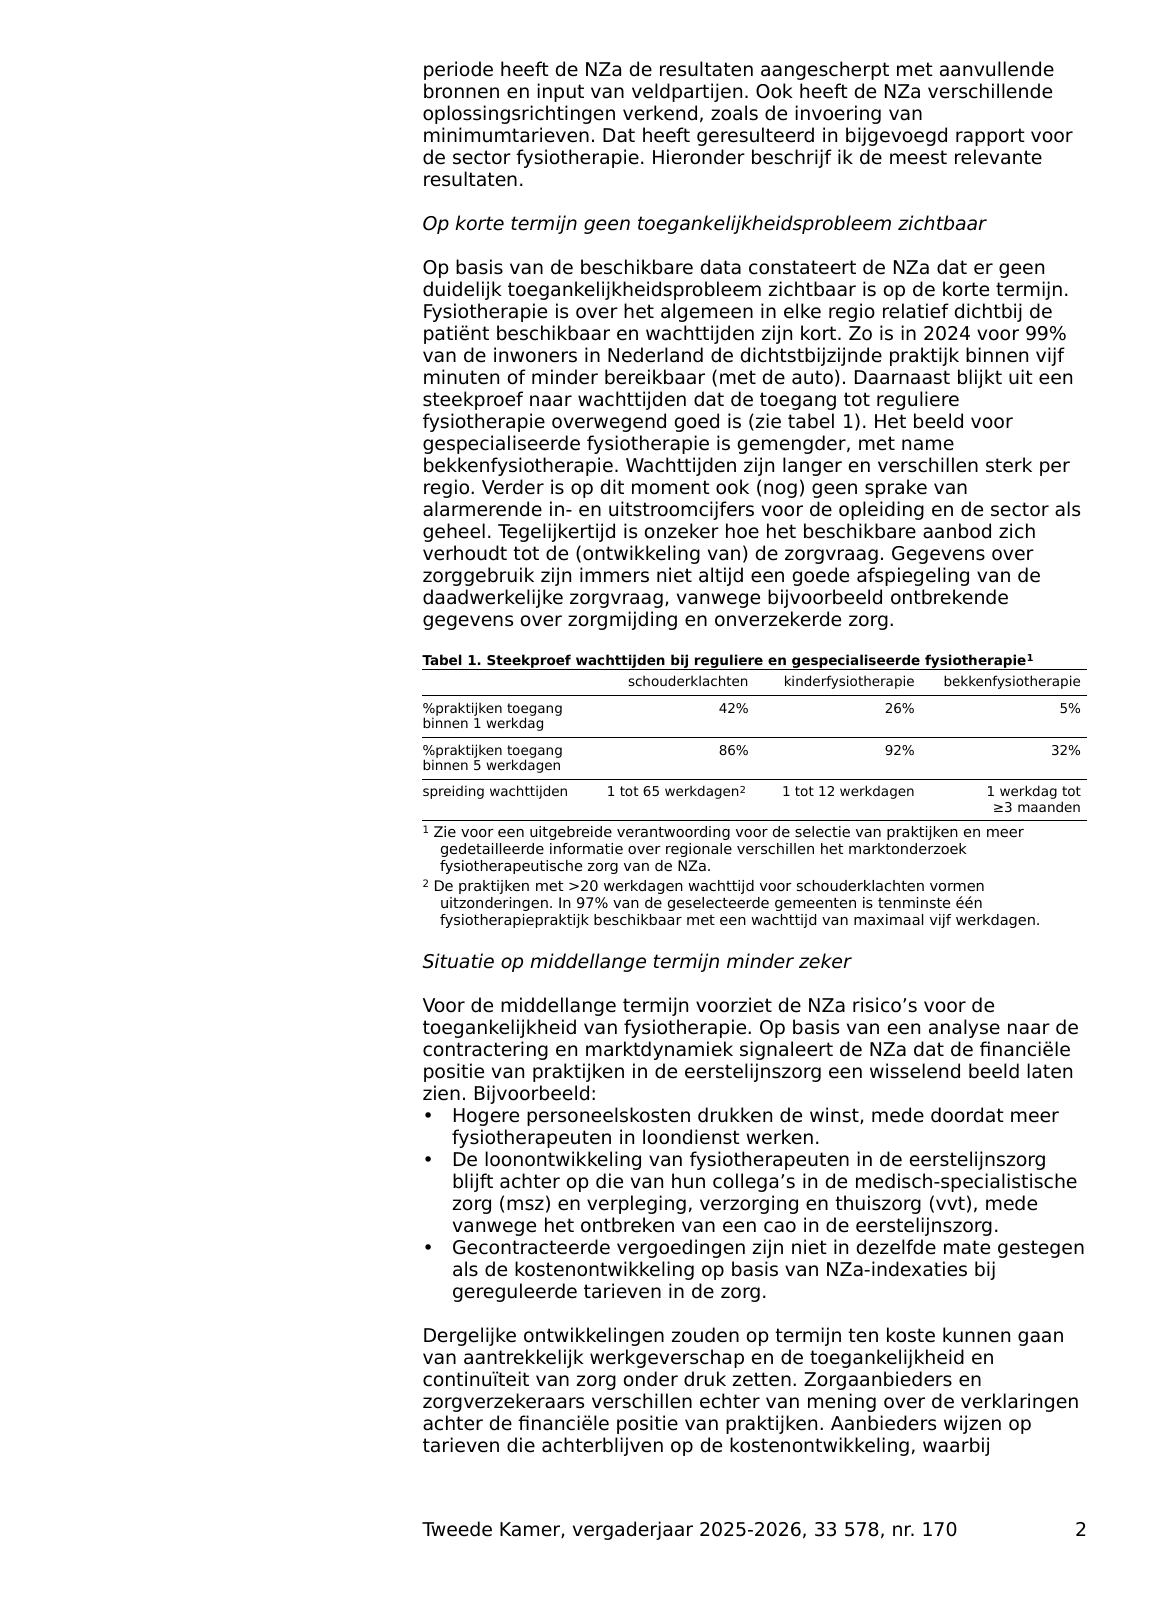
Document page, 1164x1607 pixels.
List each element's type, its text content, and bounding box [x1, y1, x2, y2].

subtitle Op korte termijn geen toegankelijkheidsprobleem zichtbaar [422, 213, 1087, 235]
text Dergelijke ontwikkelingen zouden op termijn ten koste kunnen gaan van aantrekkelijk werkgeverschap en de toegankelijkheid en continuïteit van zorg onder druk zetten. Zorgaanbieders en zorgverzekeraars verschillen echter van mening over de verklaringen achter de financiële positie van praktijken. Aanbieders wijzen op tarieven die achterblijven op de kostenontwikkeling, waarbij [422, 1325, 1087, 1457]
table_header Tabel 1. Steekproef wachttijden bij reguliere en gespecialiseerde fysiotherapie1 [422, 653, 1087, 668]
table_cell 42% [588, 696, 754, 737]
text • De loonontwikkeling van fysiotherapeuten in de eerstelijnszorg blijft achter op die van hun collega’s in de medisch-specialistische zorg (msz) en verpleging, verzorging en thuiszorg (vvt), mede vanwege het ontbreken van een cao in de eerstelijnszorg. [422, 1149, 1087, 1237]
table_cell schouderklachten [588, 670, 754, 695]
table_cell kinderfysiotherapie [754, 670, 921, 695]
table_cell 26% [754, 696, 921, 737]
table_cell [422, 670, 588, 695]
table_cell 92% [754, 738, 921, 778]
table_cell 1 tot 12 werkdagen [754, 780, 921, 820]
text Op basis van de beschikbare data constateert de NZa dat er geen duidelijk toegankelijkheidsprobleem zichtbaar is op de korte termijn. Fysiotherapie is over het algemeen in elke regio relatief dichtbij de patiënt beschikbaar en wachttijden zijn kort. Zo is in 2024 voor 99% van de inwoners in Nederland de dichtstbijzijnde praktijk binnen vijf minuten of minder bereikbaar (met de auto). Daarnaast blijkt uit een steekproef naar wachttijden dat de toegang tot reguliere fysiotherapie overwegend goed is (zie tabel 1). Het beeld voor gespecialiseerde fysiotherapie is gemengder, met name bekkenfysiotherapie. Wachttijden zijn langer en verschillen sterk per regio. Verder is op dit moment ook (nog) geen sprake van alarmerende in- en uitstroomcijfers voor de opleiding en de sector als geheel. Tegelijkertijd is onzeker hoe het beschikbare aanbod zich verhoudt tot de (ontwikkeling van) de zorgvraag. Gegevens over zorggebruik zijn immers niet altijd een goede afspiegeling van de daadwerkelijke zorgvraag, vanwege bijvoorbeeld ontbrekende gegevens over zorgmijding en onverzekerde zorg. [422, 257, 1087, 631]
table_cell spreiding wachttijden [422, 780, 588, 820]
text periode heeft de NZa de resultaten aangescherpt met aanvullende bronnen en input van veldpartijen. Ook heeft de NZa verschillende oplossingsrichtingen verkend, zoals de invoering van minimumtarieven. Dat heeft geresulteerd in bijgevoegd rapport voor de sector fysiotherapie. Hieronder beschrijf ik de meest relevante resultaten. [422, 59, 1087, 191]
subtitle Situatie op middellange termijn minder zeker [422, 951, 1087, 973]
text • Hogere personeelskosten drukken de winst, mede doordat meer fysiotherapeuten in loondienst werken. [422, 1105, 1087, 1149]
text • Gecontracteerde vergoedingen zijn niet in dezelfde mate gestegen als de kostenontwikkeling op basis van NZa-indexaties bij gereguleerde tarieven in de zorg. [422, 1237, 1087, 1302]
table_cell 1 tot 65 werkdagen2 [588, 780, 754, 820]
table_cell 1 werkdag tot ≥3 maanden [921, 780, 1087, 820]
table_cell 86% [588, 738, 754, 778]
table_cell %praktijken toegang binnen 5 werkdagen [422, 738, 588, 778]
table_cell 1 Zie voor een uitgebreide verantwoording voor de selectie van praktijken en meer gedetailleerde informatie over regionale verschillen het marktonderzoek fysiotherapeutische zorg van de NZa. 2 De praktijken met >20 werkdagen wachttijd voor schouderklachten vormen uitzonderingen. In 97% van de geselecteerde gemeenten is tenminste één fysiotherapiepraktijk beschikbaar met een wachttijd van maximaal vijf werkdagen. [422, 821, 1087, 928]
table_cell 32% [921, 738, 1087, 778]
text Voor de middellange termijn voorziet de NZa risico’s voor de toegankelijkheid van fysiotherapie. Op basis van een analyse naar de contractering en marktdynamiek signaleert de NZa dat de financiële positie van praktijken in de eerstelijnszorg een wisselend beeld laten zien. Bijvoorbeeld: [422, 995, 1087, 1105]
table_cell bekkenfysiotherapie [921, 670, 1087, 695]
table_cell %praktijken toegang binnen 1 werkdag [422, 696, 588, 737]
table_cell 5% [921, 696, 1087, 737]
